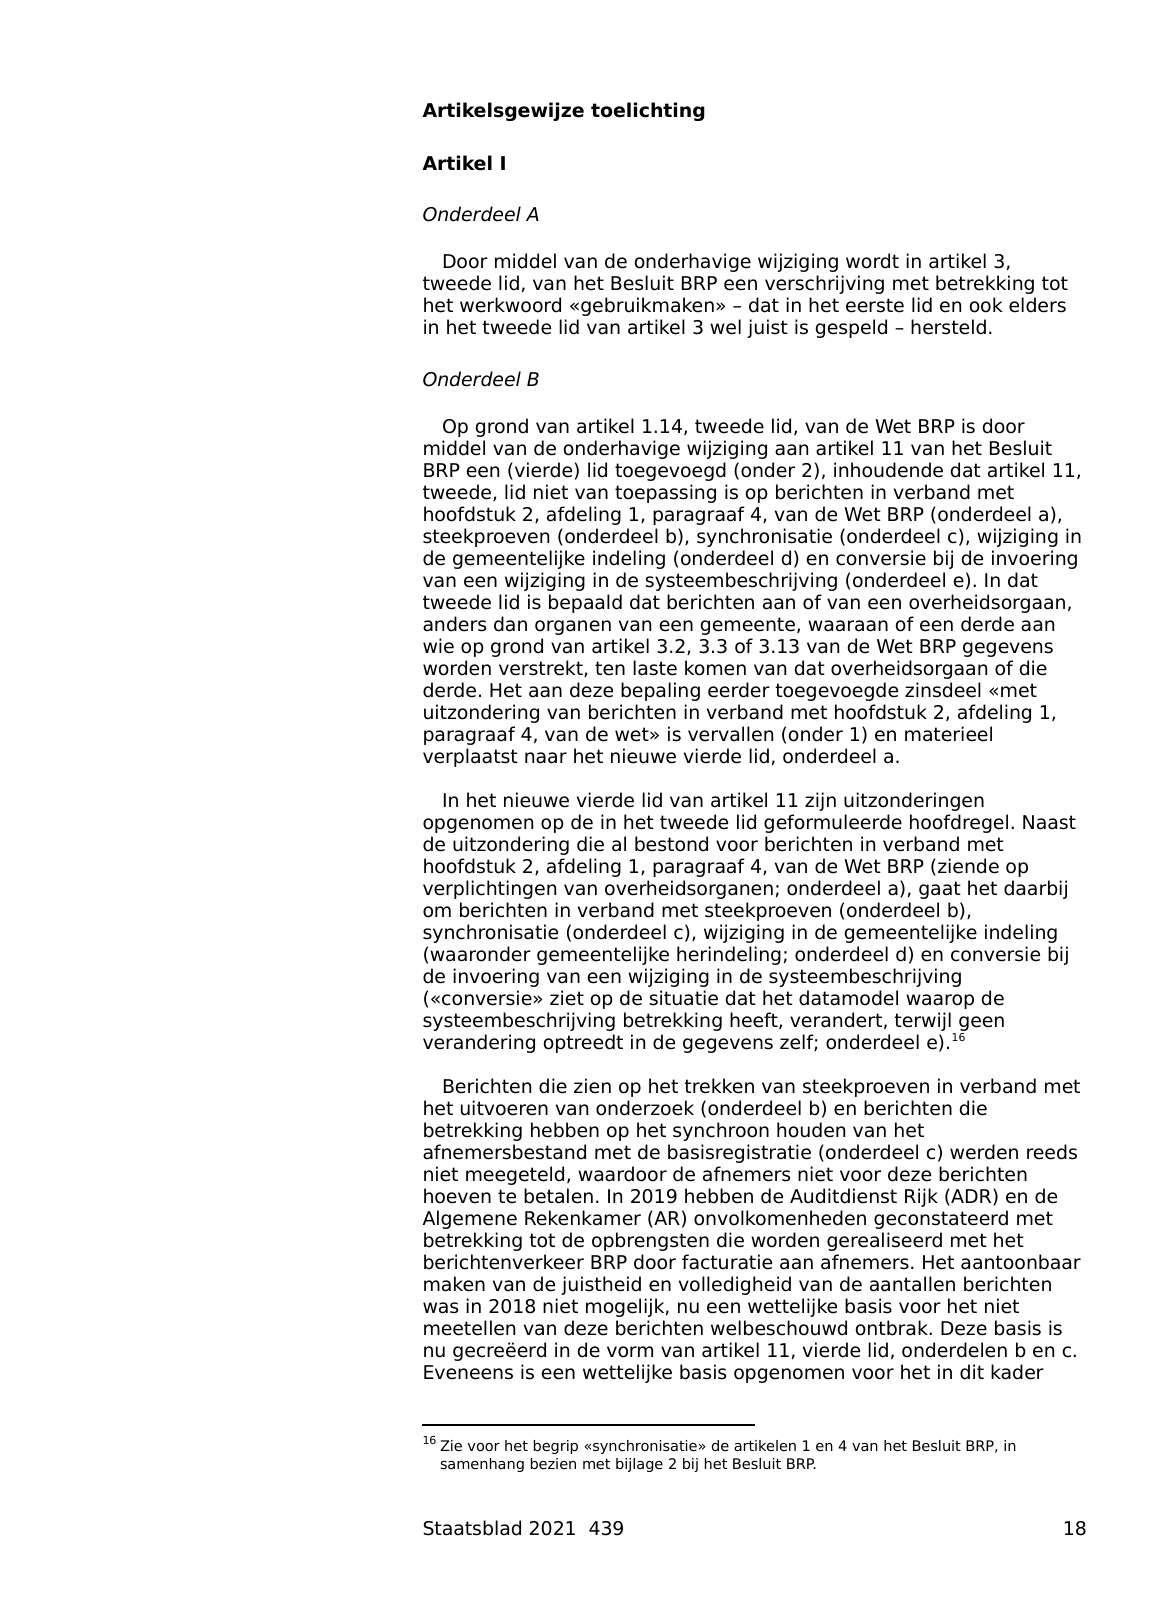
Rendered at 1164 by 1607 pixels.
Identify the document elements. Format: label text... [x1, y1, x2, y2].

text Zie voor het begrip «synchronisatie» de artikelen 1 en 4 van het Besluit BRP, in samenhang bezien met bijlage 2 bij het Besluit BRP. [422, 1434, 1087, 1473]
subtitle Artikel I [422, 152, 1087, 174]
text Berichten die zien op het trekken van steekproeven in verband met het uitvoeren van onderzoek (onderdeel b) en berichten die betrekking hebben op het synchroon houden van het afnemersbestand met de basisregistratie (onderdeel c) werden reeds niet meegeteld, waardoor de afnemers niet voor deze berichten hoeven te betalen. In 2019 hebben de Auditdienst Rijk (ADR) en de Algemene Rekenkamer (AR) onvolkomenheden geconstateerd met betrekking tot de opbrengsten die worden gerealiseerd met het berichtenverkeer BRP door facturatie aan afnemers. Het aantoonbaar maken van de juistheid en volledigheid van de aantallen berichten was in 2018 niet mogelijk, nu een wettelijke basis voor het niet meetellen van deze berichten welbeschouwd ontbrak. Deze basis is nu gecreëerd in de vorm van artikel 11, vierde lid, onderdelen b en c. Eveneens is een wettelijke basis opgenomen voor het in dit kader [422, 1076, 1087, 1384]
subtitle Onderdeel B [422, 369, 1087, 391]
text In het nieuwe vierde lid van artikel 11 zijn uitzonderingen opgenomen op de in het tweede lid geformuleerde hoofdregel. Naast de uitzondering die al bestond voor berichten in verband met hoofdstuk 2, afdeling 1, paragraaf 4, van de Wet BRP (ziende op verplichtingen van overheidsorganen; onderdeel a), gaat het daarbij om berichten in verband met steekproeven (onderdeel b), synchronisatie (onderdeel c), wijziging in de gemeentelijke indeling (waaronder gemeentelijke herindeling; onderdeel d) en conversie bij de invoering van een wijziging in de systeembeschrijving («conversie» ziet op de situatie dat het datamodel waarop de systeembeschrijving betrekking heeft, verandert, terwijl geen verandering optreedt in de gegevens zelf; onderdeel e). [422, 790, 1087, 1054]
text Door middel van de onderhavige wijziging wordt in artikel 3, tweede lid, van het Besluit BRP een verschrijving met betrekking tot het werkwoord «gebruikmaken» – dat in het eerste lid en ook elders in het tweede lid van artikel 3 wel juist is gespeld – hersteld. [422, 251, 1087, 339]
text Op grond van artikel 1.14, tweede lid, van de Wet BRP is door middel van de onderhavige wijziging aan artikel 11 van het Besluit BRP een (vierde) lid toegevoegd (onder 2), inhoudende dat artikel 11, tweede, lid niet van toepassing is op berichten in verband met hoofdstuk 2, afdeling 1, paragraaf 4, van de Wet BRP (onderdeel a), steekproeven (onderdeel b), synchronisatie (onderdeel c), wijziging in de gemeentelijke indeling (onderdeel d) en conversie bij de invoering van een wijziging in de systeembeschrijving (onderdeel e). In dat tweede lid is bepaald dat berichten aan of van een overheidsorgaan, anders dan organen van een gemeente, waaraan of een derde aan wie op grond van artikel 3.2, 3.3 of 3.13 van de Wet BRP gegevens worden verstrekt, ten laste komen van dat overheidsorgaan of die derde. Het aan deze bepaling eerder toegevoegde zinsdeel «met uitzondering van berichten in verband met hoofdstuk 2, afdeling 1, paragraaf 4, van de wet» is vervallen (onder 1) en materieel verplaatst naar het nieuwe vierde lid, onderdeel a. [422, 416, 1087, 768]
subtitle Onderdeel A [422, 204, 1087, 226]
subtitle Artikelsgewijze toelichting [422, 100, 1087, 122]
